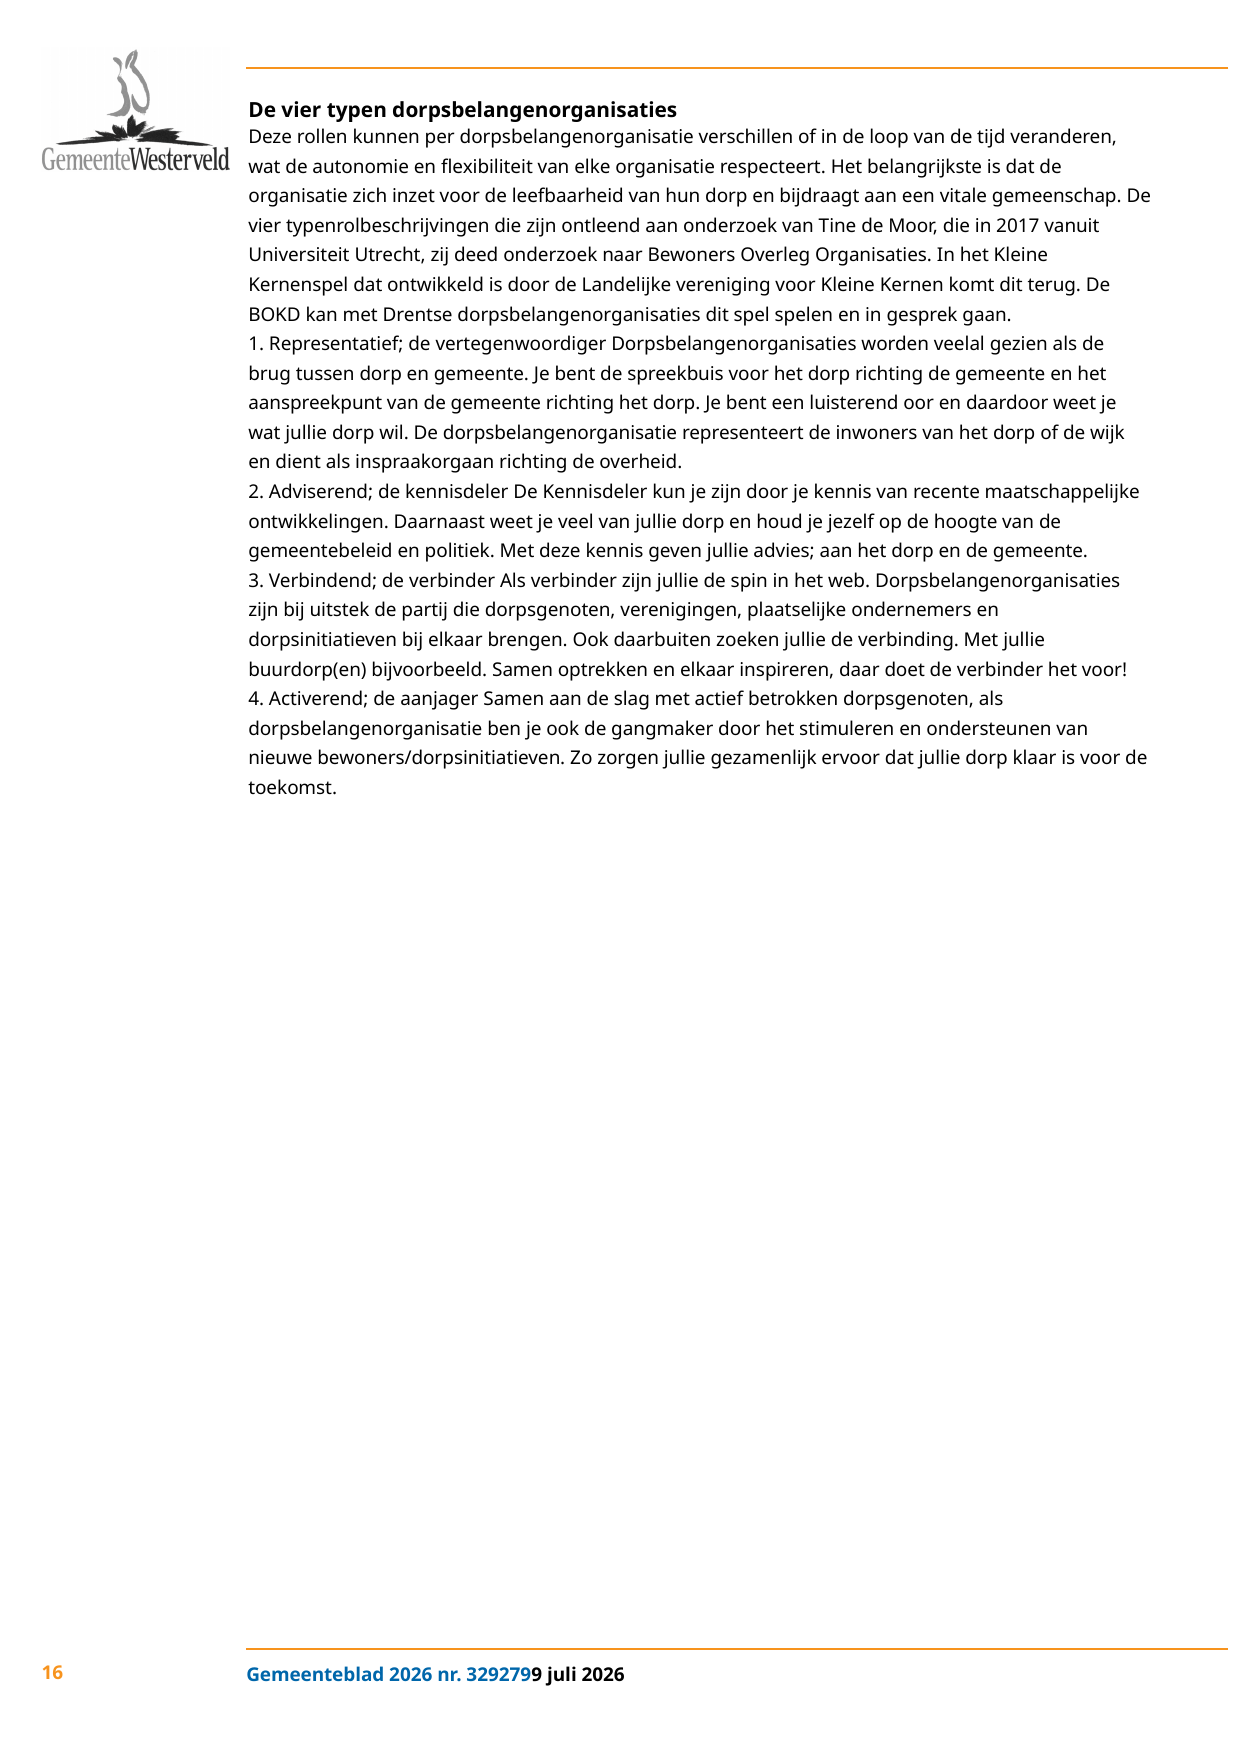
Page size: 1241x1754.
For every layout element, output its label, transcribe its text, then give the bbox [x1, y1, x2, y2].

text 4. Activerend; de aanjager Samen aan de slag met actief betrokken dorpsgenoten, als dorpsbelangenorganisatie ben je ook de gangmaker door het stimuleren en ondersteunen van nieuwe bewoners/dorpsinitiatieven. Zo zorgen jullie gezamenlijk ervoor dat jullie dorp klaar is voor de toekomst. [248, 685, 1152, 800]
text 2. Adviserend; de kennisdeler De Kennisdeler kun je zijn door je kennis van recente maatschappelijke ontwikkelingen. Daarnaast weet je veel van jullie dorp en houd je jezelf op de hoogte van de gemeentebeleid en politiek. Met deze kennis geven jullie advies; aan het dorp en de gemeente. [248, 478, 1152, 563]
text De vier typen dorpsbelangenorganisaties [248, 95, 1152, 123]
text 3. Verbindend; de verbinder Als verbinder zijn jullie de spin in het web. Dorpsbelangenorganisaties zijn bij uitstek de partij die dorpsgenoten, verenigingen, plaatselijke ondernemers en dorpsinitiatieven bij elkaar brengen. Ook daarbuiten zoeken jullie de verbinding. Met jullie buurdorp(en) bijvoorbeeld. Samen optrekken en elkaar inspireren, daar doet de verbinder het voor! [248, 567, 1152, 682]
picture [41, 47, 231, 172]
text Deze rollen kunnen per dorpsbelangenorganisatie verschillen of in de loop van de tijd veranderen, wat de autonomie en flexibiliteit van elke organisatie respecteert. Het belangrijkste is dat de organisatie zich inzet voor de leefbaarheid van hun dorp en bijdraagt aan een vitale gemeenschap. De vier typenrolbeschrijvingen die zijn ontleend aan onderzoek van Tine de Moor, die in 2017 vanuit Universiteit Utrecht, zij deed onderzoek naar Bewoners Overleg Organisaties. In het Kleine Kernenspel dat ontwikkeld is door de Landelijke vereniging voor Kleine Kernen komt dit terug. De BOKD kan met Drentse dorpsbelangenorganisaties dit spel spelen en in gesprek gaan. [248, 123, 1152, 327]
text 1. Representatief; de vertegenwoordiger Dorpsbelangenorganisaties worden veelal gezien als de brug tussen dorp en gemeente. Je bent de spreekbuis voor het dorp richting de gemeente en het aanspreekpunt van de gemeente richting het dorp. Je bent een luisterend oor en daardoor weet je wat jullie dorp wil. De dorpsbelangenorganisatie representeert de inwoners van het dorp of de wijk en dient als inspraakorgaan richting de overheid. [248, 330, 1152, 474]
